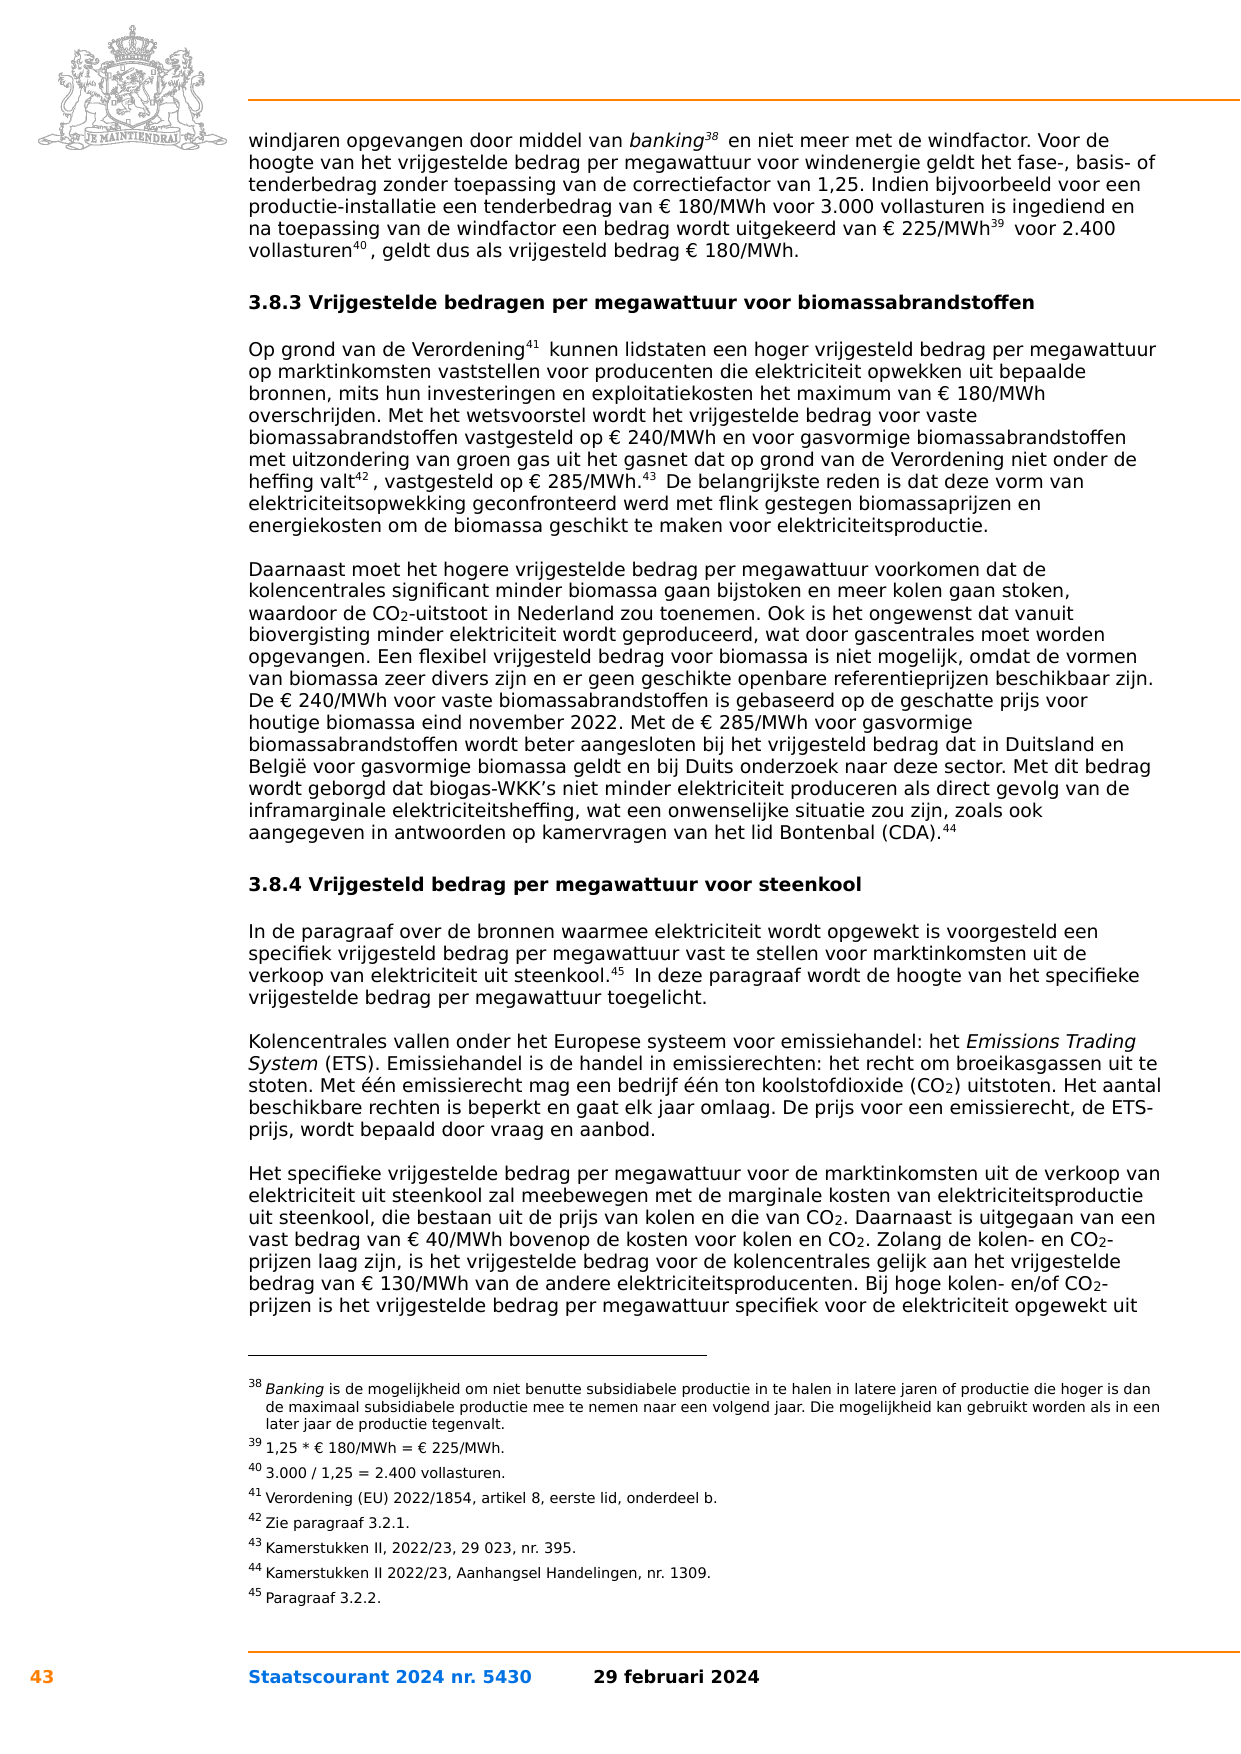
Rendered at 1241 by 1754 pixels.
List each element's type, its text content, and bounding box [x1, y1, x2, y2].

text Het specifieke vrijgestelde bedrag per megawattuur voor de marktinkomsten uit de verkoop van elektriciteit uit steenkool zal meebewegen met de marginale kosten van elektriciteitsproductie uit steenkool, die bestaan uit de prijs van kolen en die van CO2. Daarnaast is uitgegaan van een vast bedrag van € 40/MWh bovenop de kosten voor kolen en CO2. Zolang de kolen- en CO2-prijzen laag zijn, is het vrijgestelde bedrag voor de kolencentrales gelijk aan het vrijgestelde bedrag van € 130/MWh van de andere elektriciteitsproducenten. Bij hoge kolen- en/of CO2-prijzen is het vrijgestelde bedrag per megawattuur specifiek voor de elektriciteit opgewekt uit [248, 1163, 1163, 1317]
subtitle 3.8.3 Vrijgestelde bedragen per megawattuur voor biomassabrandstoffen [248, 292, 1163, 314]
text 3.000 / 1,25 = 2.400 vollasturen. [248, 1461, 1163, 1483]
text In de paragraaf over de bronnen waarmee elektriciteit wordt opgewekt is voorgesteld een specifiek vrijgesteld bedrag per megawattuur vast te stellen voor marktinkomsten uit de verkoop van elektriciteit uit steenkool. In deze paragraaf wordt de hoogte van het specifieke vrijgestelde bedrag per megawattuur toegelicht. [248, 921, 1163, 1009]
text Paragraaf 3.2.2. [248, 1586, 1163, 1608]
picture [38, 25, 227, 150]
text Kamerstukken II 2022/23, Aanhangsel Handelingen, nr. 1309. [248, 1561, 1163, 1583]
text 1,25 * € 180/MWh = € 225/MWh. [248, 1436, 1163, 1458]
subtitle 3.8.4 Vrijgesteld bedrag per megawattuur voor steenkool [248, 874, 1163, 896]
text Op grond van de Verordening kunnen lidstaten een hoger vrijgesteld bedrag per megawattuur op marktinkomsten vaststellen voor producenten die elektriciteit opwekken uit bepaalde bronnen, mits hun investeringen en exploitatiekosten het maximum van € 180/MWh overschrijden. Met het wetsvoorstel wordt het vrijgestelde bedrag voor vaste biomassabrandstoffen vastgesteld op € 240/MWh en voor gasvormige biomassabrandstoffen met uitzondering van groen gas uit het gasnet dat op grond van de Verordening niet onder de heffing valt, vastgesteld op € 285/MWh. De belangrijkste reden is dat deze vorm van elektriciteitsopwekking geconfronteerd werd met flink gestegen biomassaprijzen en energiekosten om de biomassa geschikt te maken voor elektriciteitsproductie. [248, 339, 1163, 537]
text Verordening (EU) 2022/1854, artikel 8, eerste lid, onderdeel b. [248, 1486, 1163, 1508]
text Kolencentrales vallen onder het Europese systeem voor emissiehandel: het Emissions Trading System (ETS). Emissiehandel is de handel in emissierechten: het recht om broeikasgassen uit te stoten. Met één emissierecht mag een bedrijf één ton koolstofdioxide (CO2) uitstoten. Het aantal beschikbare rechten is beperkt en gaat elk jaar omlaag. De prijs voor een emissierecht, de ETS-prijs, wordt bepaald door vraag en aanbod. [248, 1031, 1163, 1141]
text Daarnaast moet het hogere vrijgestelde bedrag per megawattuur voorkomen dat de kolencentrales significant minder biomassa gaan bijstoken en meer kolen gaan stoken, waardoor de CO2-uitstoot in Nederland zou toenemen. Ook is het ongewenst dat vanuit biovergisting minder elektriciteit wordt geproduceerd, wat door gascentrales moet worden opgevangen. Een flexibel vrijgesteld bedrag voor biomassa is niet mogelijk, omdat de vormen van biomassa zeer divers zijn en er geen geschikte openbare referentieprijzen beschikbaar zijn. De € 240/MWh voor vaste biomassabrandstoffen is gebaseerd op de geschatte prijs voor houtige biomassa eind november 2022. Met de € 285/MWh voor gasvormige biomassabrandstoffen wordt beter aangesloten bij het vrijgesteld bedrag dat in Duitsland en België voor gasvormige biomassa geldt en bij Duits onderzoek naar deze sector. Met dit bedrag wordt geborgd dat biogas-WKK’s niet minder elektriciteit produceren als direct gevolg van de inframarginale elektriciteitsheffing, wat een onwenselijke situatie zou zijn, zoals ook aangegeven in antwoorden op kamervragen van het lid Bontenbal (CDA). [248, 558, 1163, 844]
text windjaren opgevangen door middel van banking en niet meer met de windfactor. Voor de hoogte van het vrijgestelde bedrag per megawattuur voor windenergie geldt het fase-, basis- of tenderbedrag zonder toepassing van de correctiefactor van 1,25. Indien bijvoorbeeld voor een productie-installatie een tenderbedrag van € 180/MWh voor 3.000 vollasturen is ingediend en na toepassing van de windfactor een bedrag wordt uitgekeerd van € 225/MWh voor 2.400 vollasturen, geldt dus als vrijgesteld bedrag € 180/MWh. [248, 130, 1163, 262]
text Zie paragraaf 3.2.1. [248, 1511, 1163, 1533]
text Banking is de mogelijkheid om niet benutte subsidiabele productie in te halen in latere jaren of productie die hoger is dan de maximaal subsidiabele productie mee te nemen naar een volgend jaar. Die mogelijkheid kan gebruikt worden als in een later jaar de productie tegenvalt. [248, 1377, 1163, 1433]
text Kamerstukken II, 2022/23, 29 023, nr. 395. [248, 1536, 1163, 1558]
